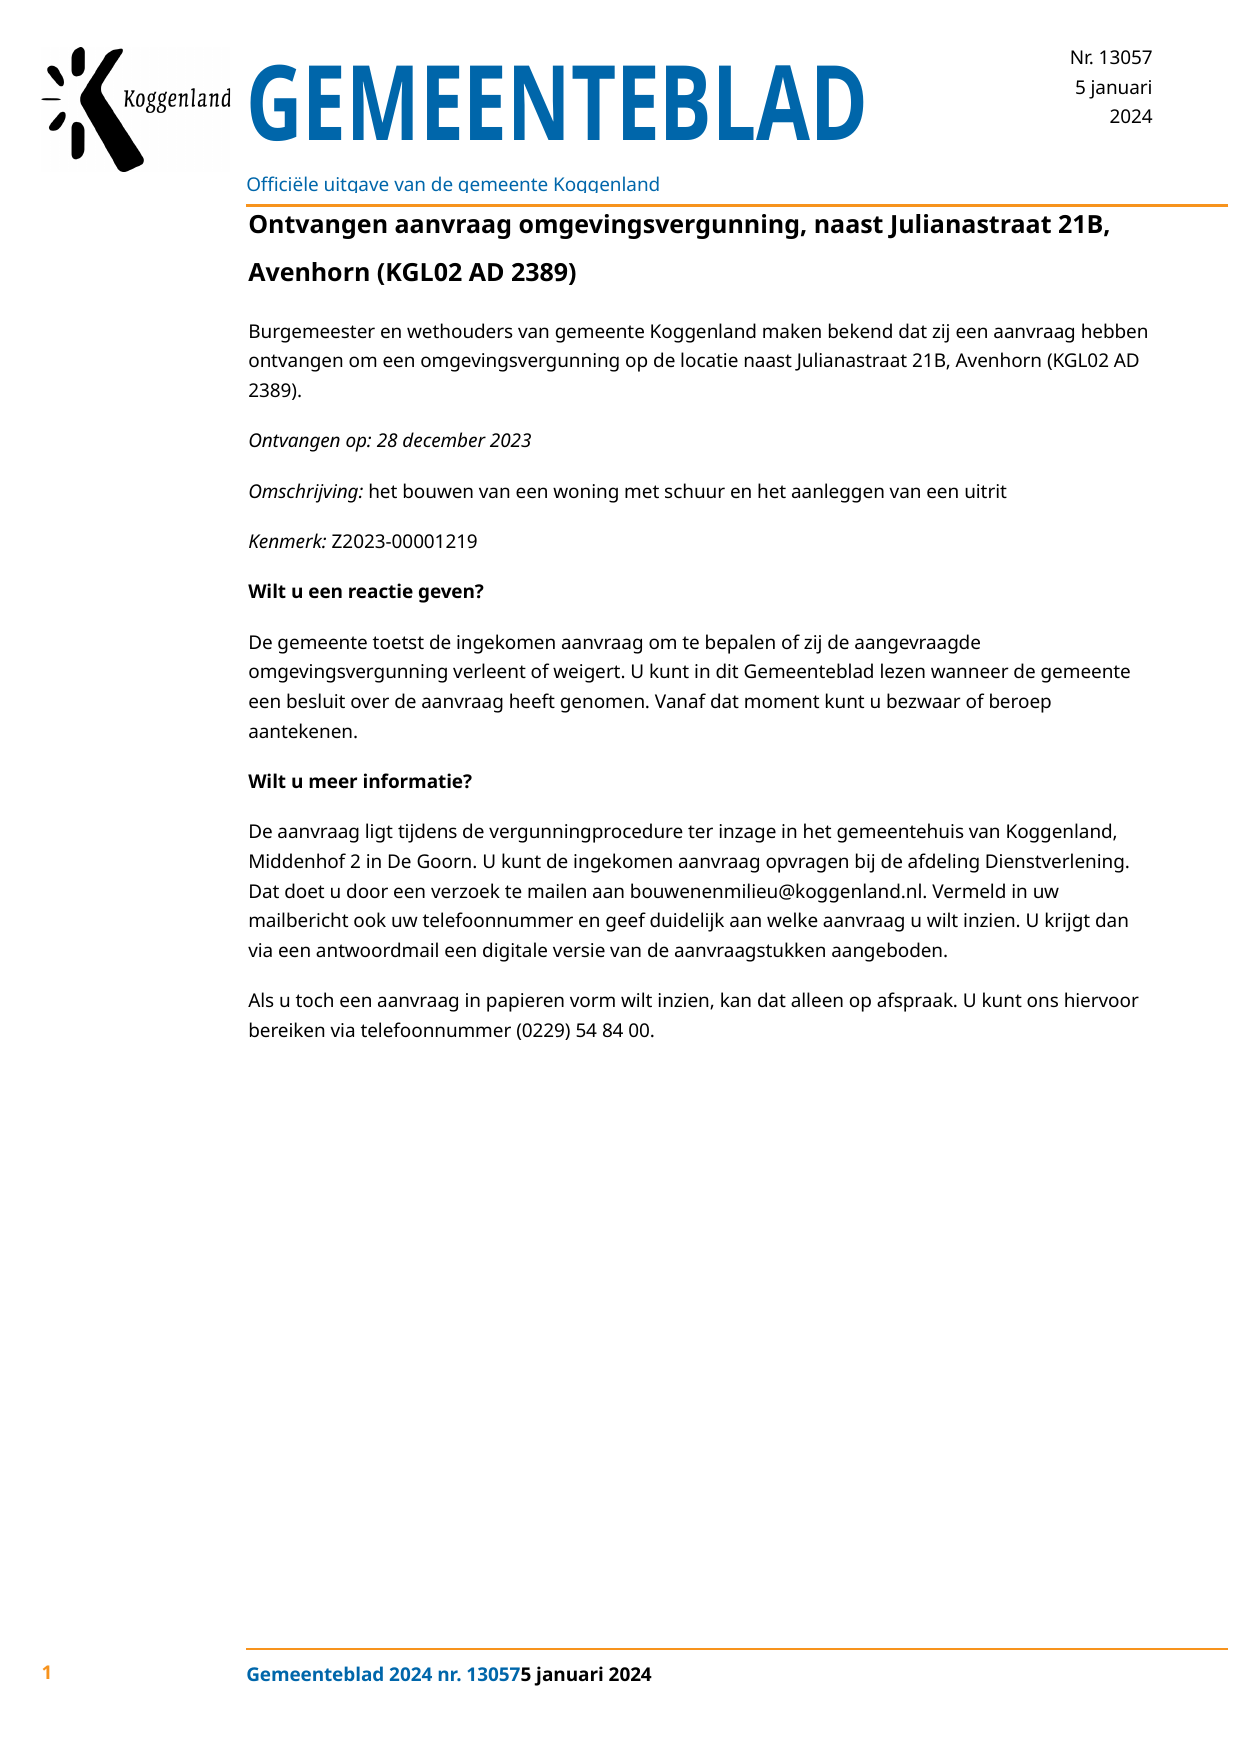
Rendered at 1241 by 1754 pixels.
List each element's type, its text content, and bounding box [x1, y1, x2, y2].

text De gemeente toetst de ingekomen aanvraag om te bepalen of zij de aangevraagde omgevingsvergunning verleent of weigert. U kunt in dit Gemeenteblad lezen wanneer de gemeente een besluit over de aanvraag heeft genomen. Vanaf dat moment kunt u bezwaar of beroep aantekenen. [248, 629, 1152, 744]
text Wilt u een reactie geven? [248, 579, 1152, 604]
text Ontvangen op: 28 december 2023 [248, 427, 1152, 453]
text Wilt u meer informatie? [248, 768, 1152, 794]
picture [41, 47, 231, 172]
text De aanvraag ligt tijdens de vergunningprocedure ter inzage in het gemeentehuis van Koggenland, Middenhof 2 in De Goorn. U kunt de ingekomen aanvraag opvragen bij de afdeling Dienstverlening. Dat doet u door een verzoek te mailen aan bouwenenmilieu@koggenland.nl. Vermeld in uw mailbericht ook uw telefoonnummer en geef duidelijk aan welke aanvraag u wilt inzien. U krijgt dan via een antwoordmail een digitale versie van de aanvraagstukken aangeboden. [248, 819, 1152, 963]
text Als u toch een aanvraag in papieren vorm wilt inzien, kan dat alleen op afspraak. U kunt ons hiervoor bereiken via telefoonnummer (0229) 54 84 00. [248, 987, 1152, 1043]
text Burgemeester en wethouders van gemeente Koggenland maken bekend dat zij een aanvraag hebben ontvangen om een omgevingsvergunning op de locatie naast Julianastraat 21B, Avenhorn (KGL02 AD 2389). [248, 318, 1152, 403]
text Omschrijving: het bouwen van een woning met schuur en het aanleggen van een uitrit [248, 478, 1152, 504]
text Kenmerk: Z2023-00001219 [248, 528, 1152, 554]
text Ontvangen aanvraag omgevingsvergunning, naast Julianastraat 21B, Avenhorn (KGL02 AD 2389) [248, 207, 1152, 288]
